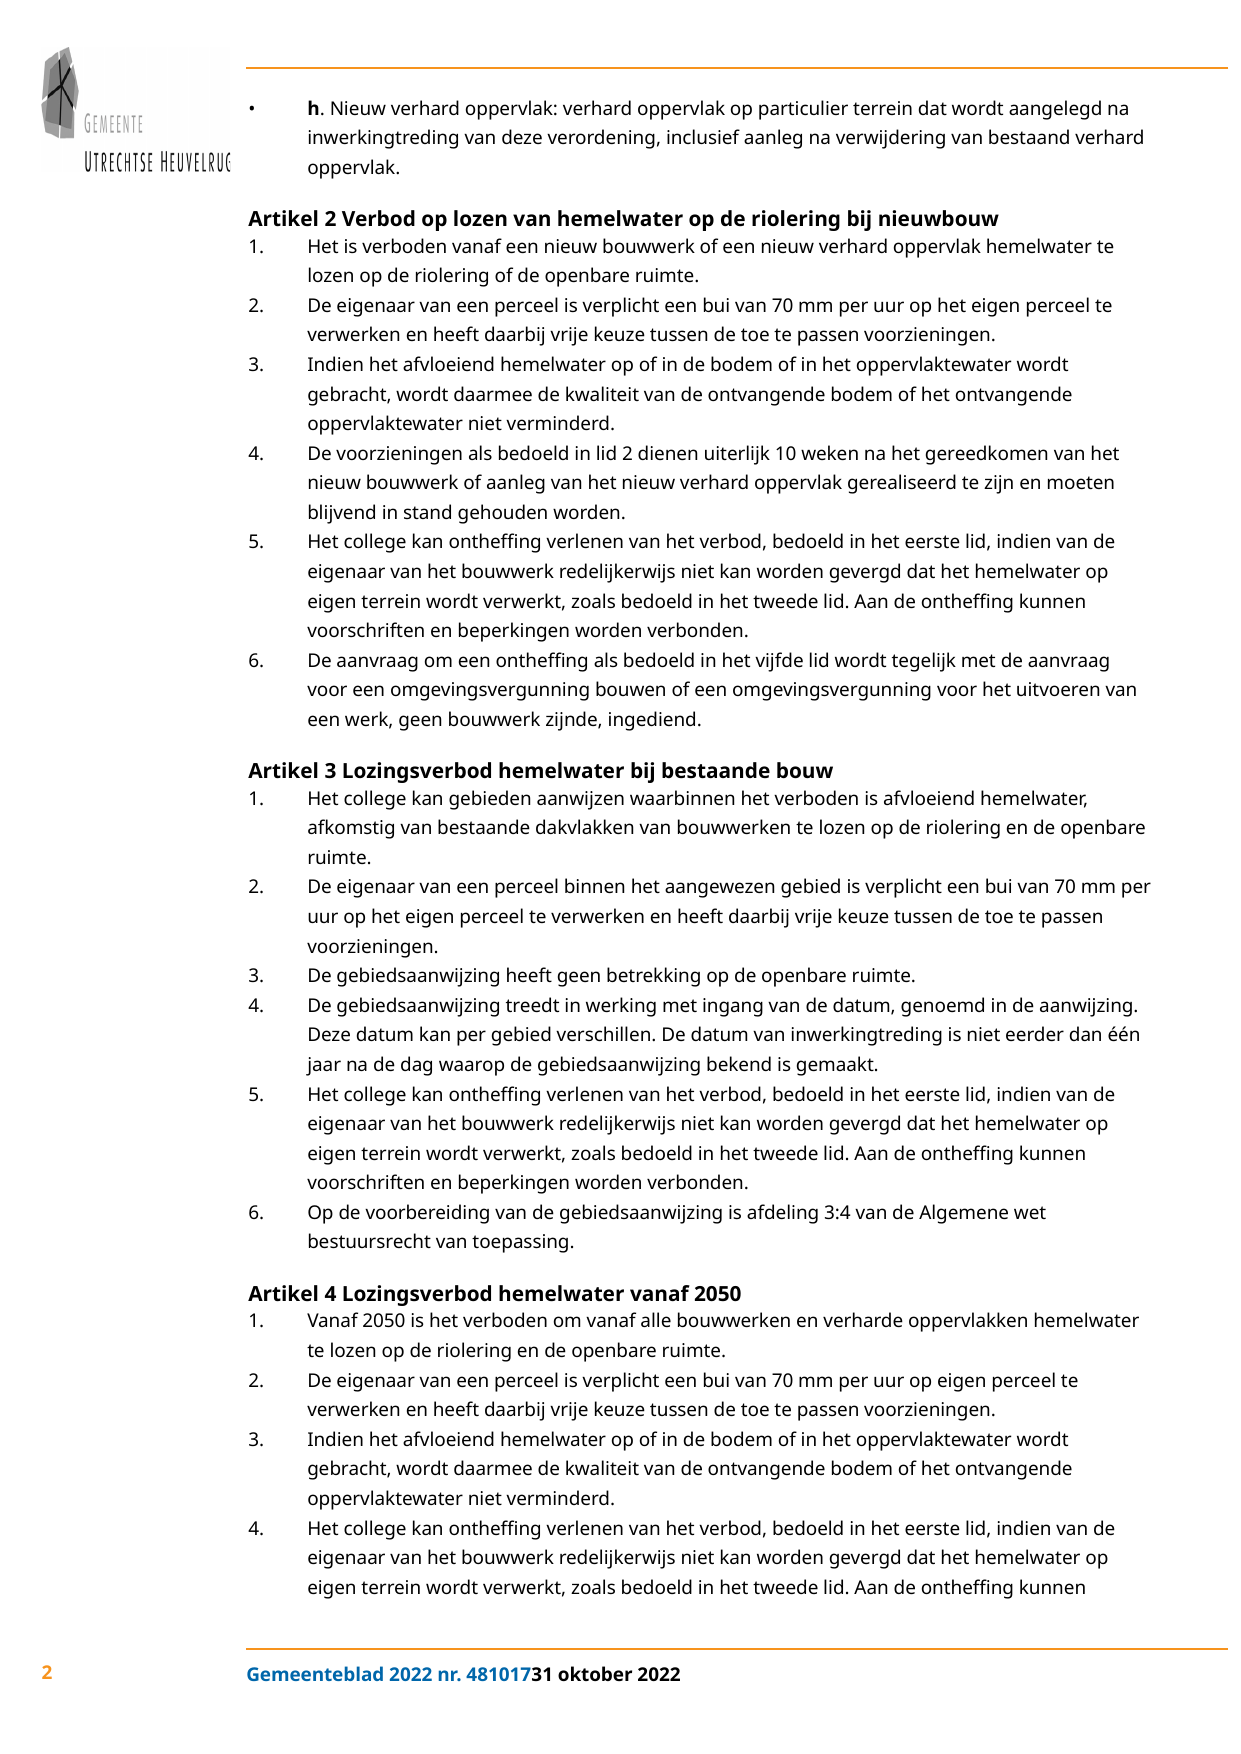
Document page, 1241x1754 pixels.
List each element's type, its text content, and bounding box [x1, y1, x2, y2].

list De eigenaar van een perceel binnen het aangewezen gebied is verplicht een bui van 70 mm per uur op het eigen perceel te verwerken en heeft daarbij vrije keuze tussen de toe te passen voorzieningen. [248, 874, 1152, 959]
list Het college kan ontheffing verlenen van het verbod, bedoeld in het eerste lid, indien van de eigenaar van het bouwwerk redelijkerwijs niet kan worden gevergd dat het hemelwater op eigen terrein wordt verwerkt, zoals bedoeld in het tweede lid. Aan de ontheffing kunnen voorschriften en beperkingen worden verbonden. [248, 1081, 1152, 1195]
list Het college kan ontheffing verlenen van het verbod, bedoeld in het eerste lid, indien van de eigenaar van het bouwwerk redelijkerwijs niet kan worden gevergd dat het hemelwater op eigen terrein wordt verwerkt, zoals bedoeld in het tweede lid. Aan de ontheffing kunnen [248, 1515, 1152, 1599]
list De eigenaar van een perceel is verplicht een bui van 70 mm per uur op eigen perceel te verwerken en heeft daarbij vrije keuze tussen de toe te passen voorzieningen. [248, 1367, 1152, 1422]
list De gebiedsaanwijzing heeft geen betrekking op de openbare ruimte. [248, 962, 1152, 988]
list Op de voorbereiding van de gebiedsaanwijzing is afdeling 3:4 van de Algemene wet bestuursrecht van toepassing. [248, 1199, 1152, 1254]
list De voorzieningen als bedoeld in lid 2 dienen uiterlijk 10 weken na het gereedkomen van het nieuw bouwwerk of aanleg van het nieuw verhard oppervlak gerealiseerd te zijn en moeten blijvend in stand gehouden worden. [248, 440, 1152, 525]
list Indien het afvloeiend hemelwater op of in de bodem of in het oppervlaktewater wordt gebracht, wordt daarmee de kwaliteit van de ontvangende bodem of het ontvangende oppervlaktewater niet verminderd. [248, 1426, 1152, 1511]
list Vanaf 2050 is het verboden om vanaf alle bouwwerken en verharde oppervlakken hemelwater te lozen op de riolering en de openbare ruimte. [248, 1308, 1152, 1363]
text Artikel 3 Lozingsverbod hemelwater bij bestaande bouw [248, 757, 1152, 785]
text Artikel 4 Lozingsverbod hemelwater vanaf 2050 [248, 1279, 1152, 1308]
list Het college kan gebieden aanwijzen waarbinnen het verboden is afvloeiend hemelwater, afkomstig van bestaande dakvlakken van bouwwerken te lozen op de riolering en de openbare ruimte. [248, 785, 1152, 870]
list De gebiedsaanwijzing treedt in werking met ingang van de datum, genoemd in de aanwijzing. Deze datum kan per gebied verschillen. De datum van inwerkingtreding is niet eerder dan één jaar na de dag waarop de gebiedsaanwijzing bekend is gemaakt. [248, 992, 1152, 1077]
picture [41, 47, 231, 172]
list De eigenaar van een perceel is verplicht een bui van 70 mm per uur op het eigen perceel te verwerken en heeft daarbij vrije keuze tussen de toe te passen voorzieningen. [248, 292, 1152, 347]
text Artikel 2 Verbod op lozen van hemelwater op de riolering bij nieuwbouw [248, 204, 1152, 233]
list Het college kan ontheffing verlenen van het verbod, bedoeld in het eerste lid, indien van de eigenaar van het bouwwerk redelijkerwijs niet kan worden gevergd dat het hemelwater op eigen terrein wordt verwerkt, zoals bedoeld in het tweede lid. Aan de ontheffing kunnen voorschriften en beperkingen worden verbonden. [248, 529, 1152, 643]
list h. Nieuw verhard oppervlak: verhard oppervlak op particulier terrein dat wordt aangelegd na inwerkingtreding van deze verordening, inclusief aanleg na verwijdering van bestaand verhard oppervlak. [248, 95, 1152, 180]
list Indien het afvloeiend hemelwater op of in de bodem of in het oppervlaktewater wordt gebracht, wordt daarmee de kwaliteit van de ontvangende bodem of het ontvangende oppervlaktewater niet verminderd. [248, 351, 1152, 436]
list De aanvraag om een ontheffing als bedoeld in het vijfde lid wordt tegelijk met de aanvraag voor een omgevingsvergunning bouwen of een omgevingsvergunning voor het uitvoeren van een werk, geen bouwwerk zijnde, ingediend. [248, 647, 1152, 732]
list Het is verboden vanaf een nieuw bouwwerk of een nieuw verhard oppervlak hemelwater te lozen op de riolering of de openbare ruimte. [248, 233, 1152, 288]
